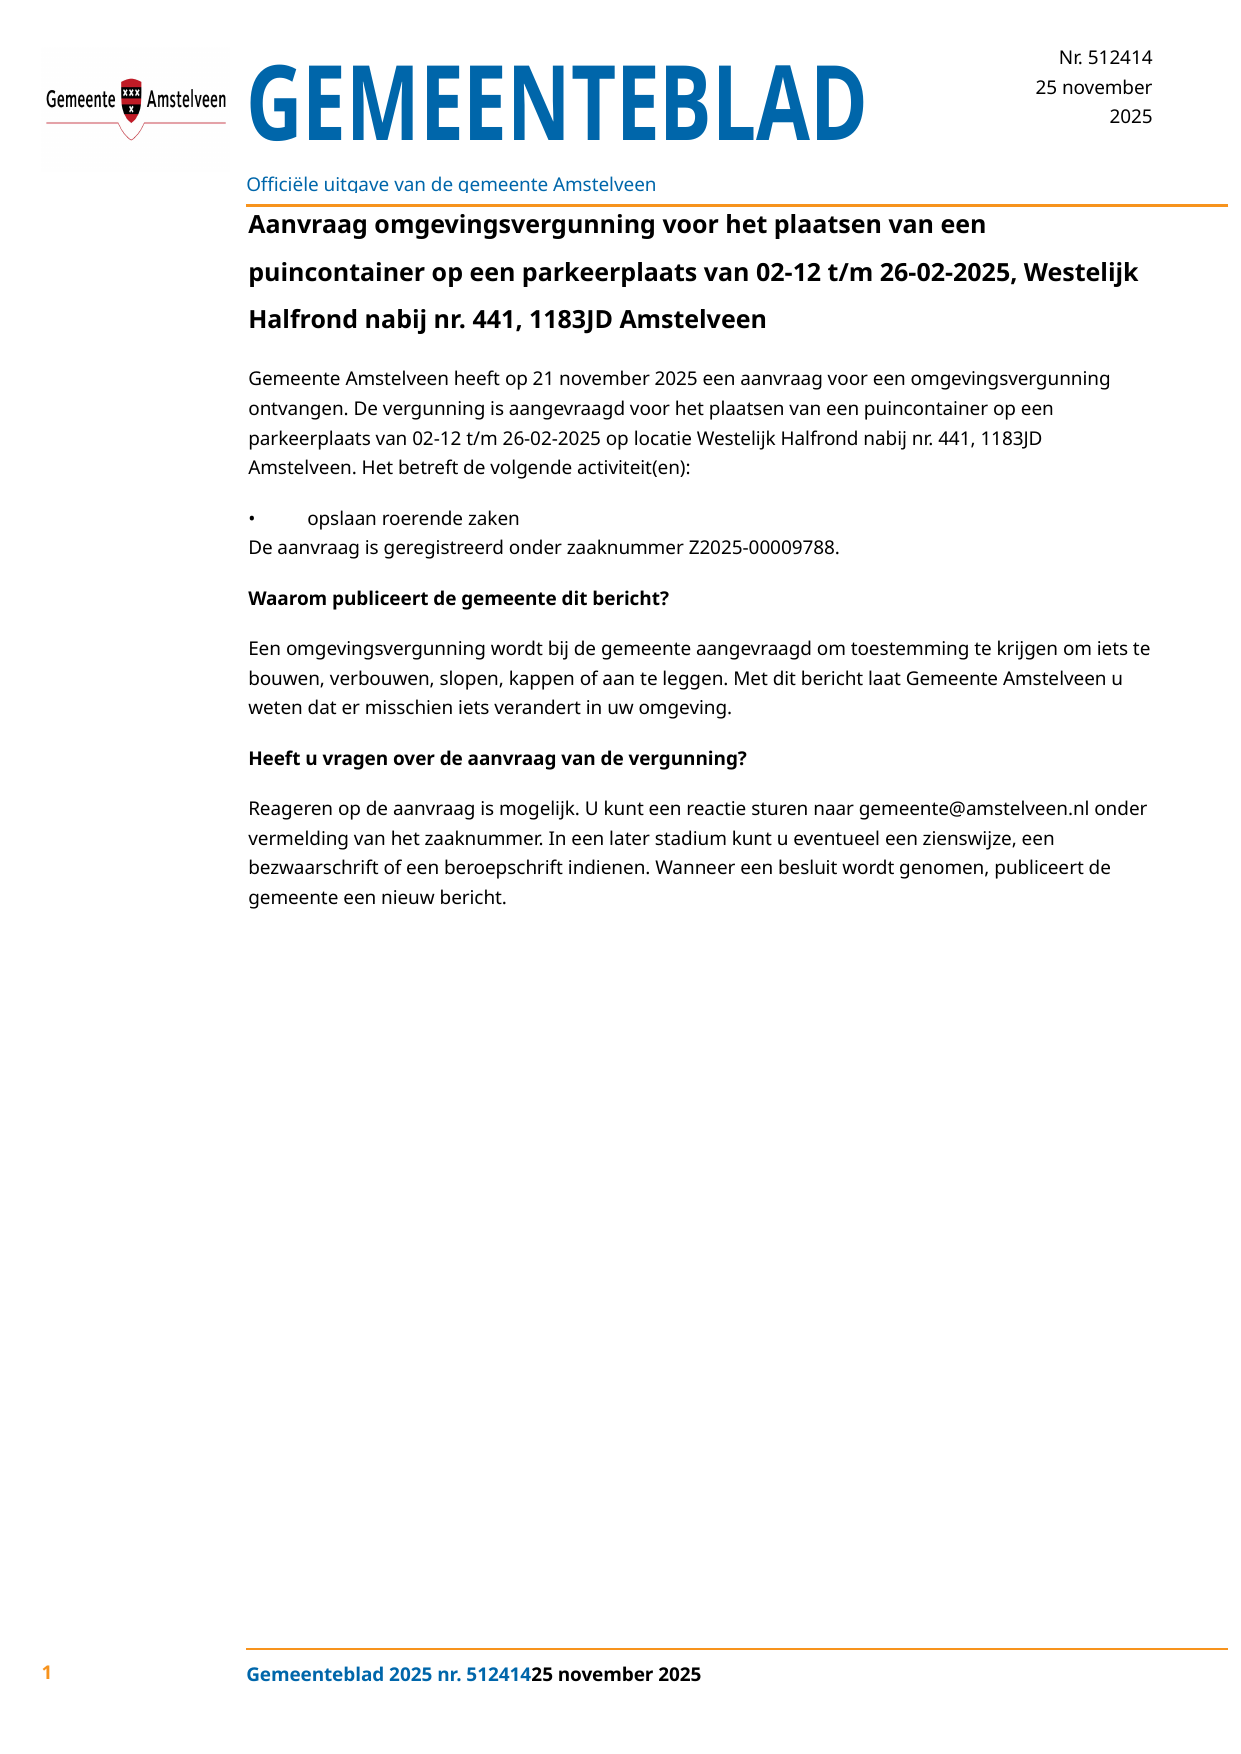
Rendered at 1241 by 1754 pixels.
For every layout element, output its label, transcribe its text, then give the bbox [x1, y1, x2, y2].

text Een omgevingsvergunning wordt bij de gemeente aangevraagd om toestemming te krijgen om iets te bouwen, verbouwen, slopen, kappen of aan te leggen. Met dit bericht laat Gemeente Amstelveen u weten dat er misschien iets verandert in uw omgeving. [248, 635, 1152, 720]
text Reageren op de aanvraag is mogelijk. U kunt een reactie sturen naar gemeente@amstelveen.nl onder vermelding van het zaaknummer. In een later stadium kunt u eventueel een zienswijze, een bezwaarschrift of een beroepschrift indienen. Wanneer een besluit wordt genomen, publiceert de gemeente een nieuw bericht. [248, 795, 1152, 909]
text Gemeente Amstelveen heeft op 21 november 2025 een aanvraag voor een omgevingsvergunning ontvangen. De vergunning is aangevraagd voor het plaatsen van een puincontainer op een parkeerplaats van 02-12 t/m 26-02-2025 op locatie Westelijk Halfrond nabij nr. 441, 1183JD Amstelveen. Het betreft de volgende activiteit(en): [248, 366, 1152, 480]
text Heeft u vragen over de aanvraag van de vergunning? [248, 745, 1152, 770]
text Waarom publiceert de gemeente dit bericht? [248, 585, 1152, 610]
list opslaan roerende zaken [248, 505, 1152, 530]
text Aanvraag omgevingsvergunning voor het plaatsen van een puincontainer op een parkeerplaats van 02-12 t/m 26-02-2025, Westelijk Halfrond nabij nr. 441, 1183JD Amstelveen [248, 207, 1152, 336]
picture [41, 47, 231, 172]
text De aanvraag is geregistreerd onder zaaknummer Z2025-00009788. [248, 534, 1152, 560]
